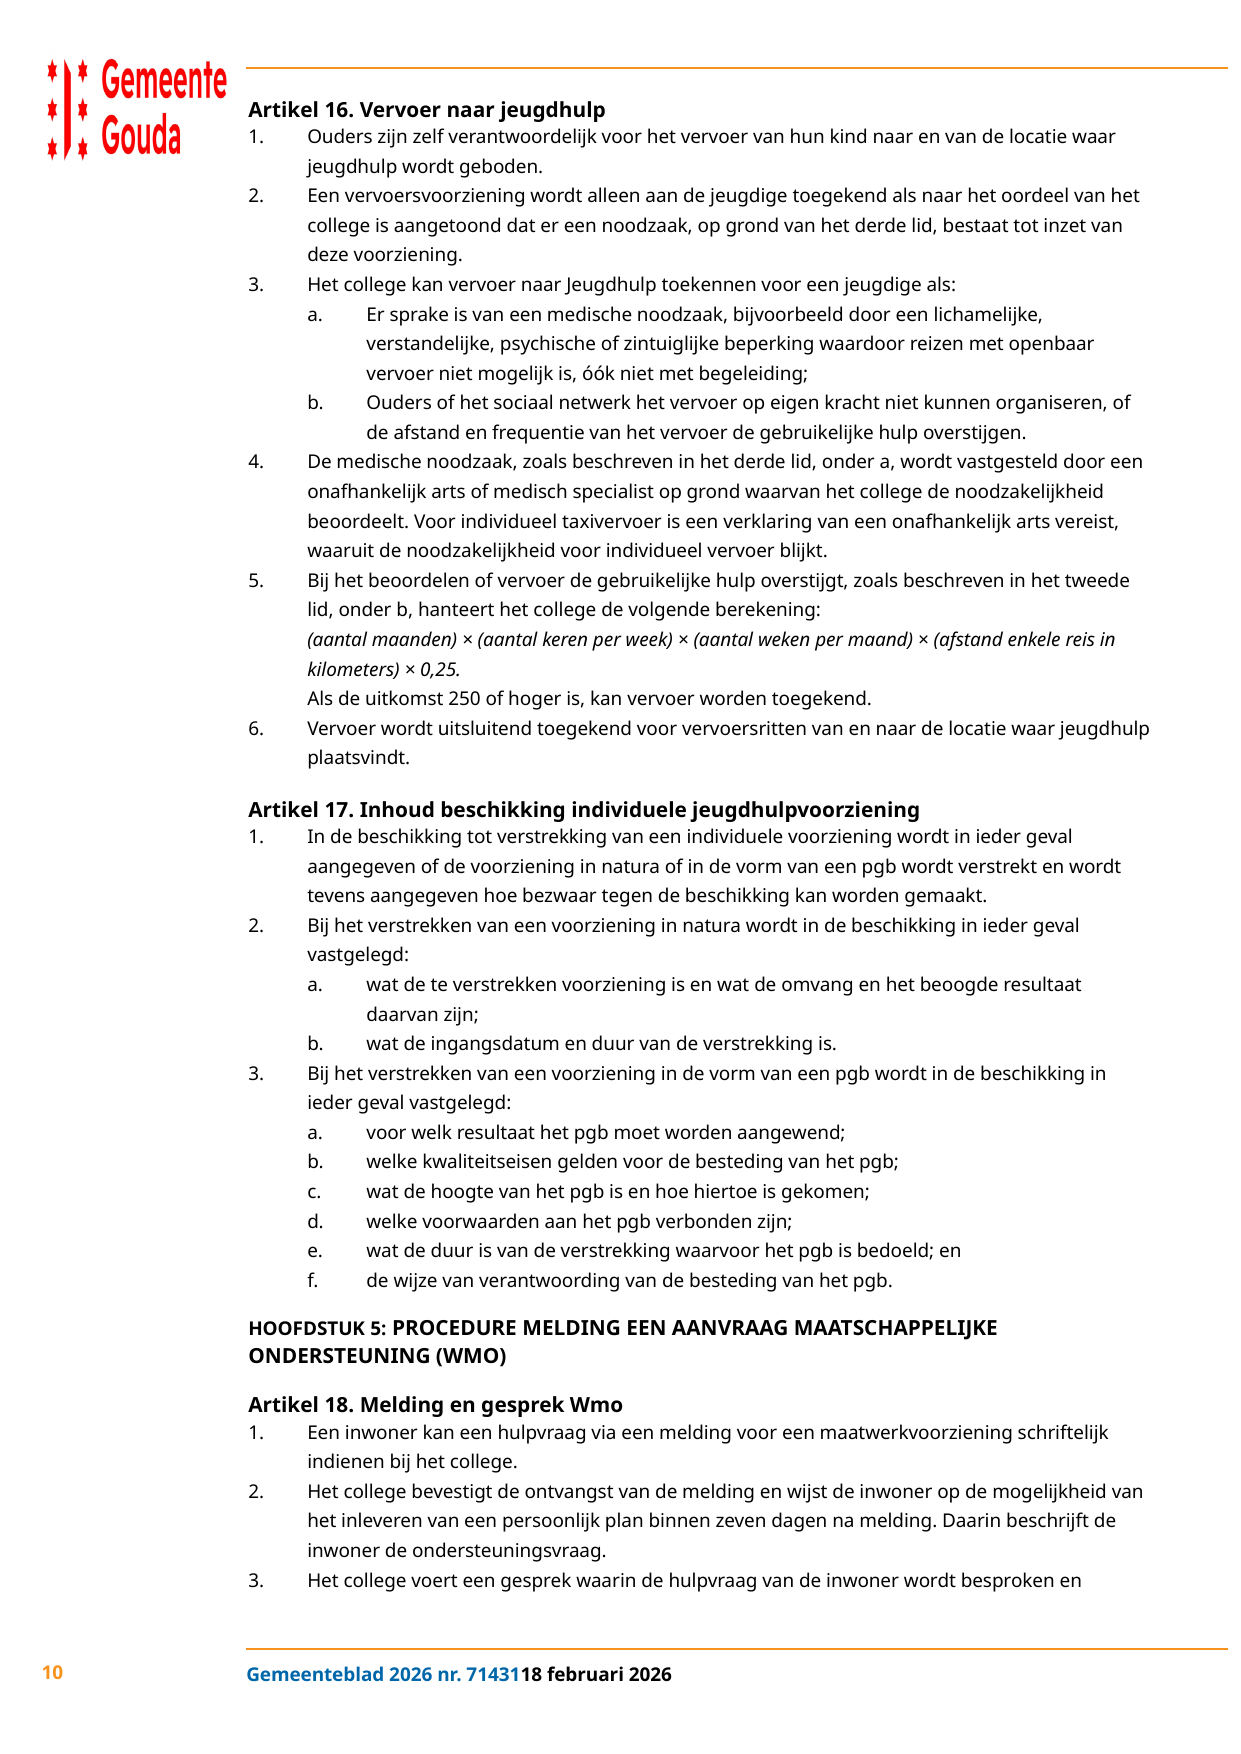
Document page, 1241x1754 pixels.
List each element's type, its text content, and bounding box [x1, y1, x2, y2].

list Bij het beoordelen of vervoer de gebruikelijke hulp overstijgt, zoals beschreven in het tweede lid, onder b, hanteert het college de volgende berekening: [248, 567, 1152, 622]
list wat de te verstrekken voorziening is en wat de omvang en het beoogde resultaat daarvan zijn; [307, 971, 1152, 1027]
list Bij het verstrekken van een voorziening in natura wordt in de beschikking in ieder geval vastgelegd: [248, 912, 1152, 967]
list welke kwaliteitseisen gelden voor de besteding van het pgb; [307, 1149, 1152, 1174]
list wat de ingangsdatum en duur van de verstrekking is. [307, 1030, 1152, 1056]
list Als de uitkomst 250 of hoger is, kan vervoer worden toegekend. [248, 685, 1152, 711]
list Het college voert een gesprek waarin de hulpvraag van de inwoner wordt besproken en [248, 1567, 1152, 1592]
list Vervoer wordt uitsluitend toegekend voor vervoersritten van en naar de locatie waar jeugdhulp plaatsvindt. [248, 715, 1152, 770]
text Artikel 18. Melding en gesprek Wmo [248, 1390, 1152, 1419]
text Artikel 17. Inhoud beschikking individuele jeugdhulpvoorziening [248, 795, 1152, 823]
list (aantal maanden) × (aantal keren per week) × (aantal weken per maand) × (afstand enkele reis in kilometers) × 0,25. [248, 626, 1152, 681]
list Het college kan vervoer naar Jeugdhulp toekennen voor een jeugdige als: [248, 271, 1152, 297]
list Een inwoner kan een hulpvraag via een melding voor een maatwerkvoorziening schriftelijk indienen bij het college. [248, 1419, 1152, 1474]
list In de beschikking tot verstrekking van een individuele voorziening wordt in ieder geval aangegeven of de voorziening in natura of in de vorm van een pgb wordt verstrekt en wordt tevens aangegeven hoe bezwaar tegen de beschikking kan worden gemaakt. [248, 823, 1152, 908]
list Een vervoersvoorziening wordt alleen aan de jeugdige toegekend als naar het oordeel van het college is aangetoond dat er een noodzaak, op grond van het derde lid, bestaat tot inzet van deze voorziening. [248, 182, 1152, 267]
list voor welk resultaat het pgb moet worden aangewend; [307, 1119, 1152, 1145]
list Ouders zijn zelf verantwoordelijk voor het vervoer van hun kind naar en van de locatie waar jeugdhulp wordt geboden. [248, 123, 1152, 178]
picture [41, 47, 231, 172]
text HOOFDSTUK 5: PROCEDURE MELDING EEN AANVRAAG MAATSCHAPPELIJKE ONDERSTEUNING (WMO) [248, 1313, 1152, 1369]
list wat de hoogte van het pgb is en hoe hiertoe is gekomen; [307, 1178, 1152, 1204]
list de wijze van verantwoording van de besteding van het pgb. [307, 1267, 1152, 1293]
list wat de duur is van de verstrekking waarvoor het pgb is bedoeld; en [307, 1237, 1152, 1263]
list Er sprake is van een medische noodzaak, bijvoorbeeld door een lichamelijke, verstandelijke, psychische of zintuiglijke beperking waardoor reizen met openbaar vervoer niet mogelijk is, óók niet met begeleiding; [307, 301, 1152, 386]
list De medische noodzaak, zoals beschreven in het derde lid, onder a, wordt vastgesteld door een onafhankelijk arts of medisch specialist op grond waarvan het college de noodzakelijkheid beoordeelt. Voor individueel taxivervoer is een verklaring van een onafhankelijk arts vereist, waaruit de noodzakelijkheid voor individueel vervoer blijkt. [248, 449, 1152, 563]
list Het college bevestigt de ontvangst van de melding en wijst de inwoner op de mogelijkheid van het inleveren van een persoonlijk plan binnen zeven dagen na melding. Daarin beschrijft de inwoner de ondersteuningsvraag. [248, 1478, 1152, 1563]
list welke voorwaarden aan het pgb verbonden zijn; [307, 1208, 1152, 1234]
list Ouders of het sociaal netwerk het vervoer op eigen kracht niet kunnen organiseren, of de afstand en frequentie van het vervoer de gebruikelijke hulp overstijgen. [307, 389, 1152, 445]
list Bij het verstrekken van een voorziening in de vorm van een pgb wordt in de beschikking in ieder geval vastgelegd: [248, 1060, 1152, 1115]
text Artikel 16. Vervoer naar jeugdhulp [248, 95, 1152, 123]
